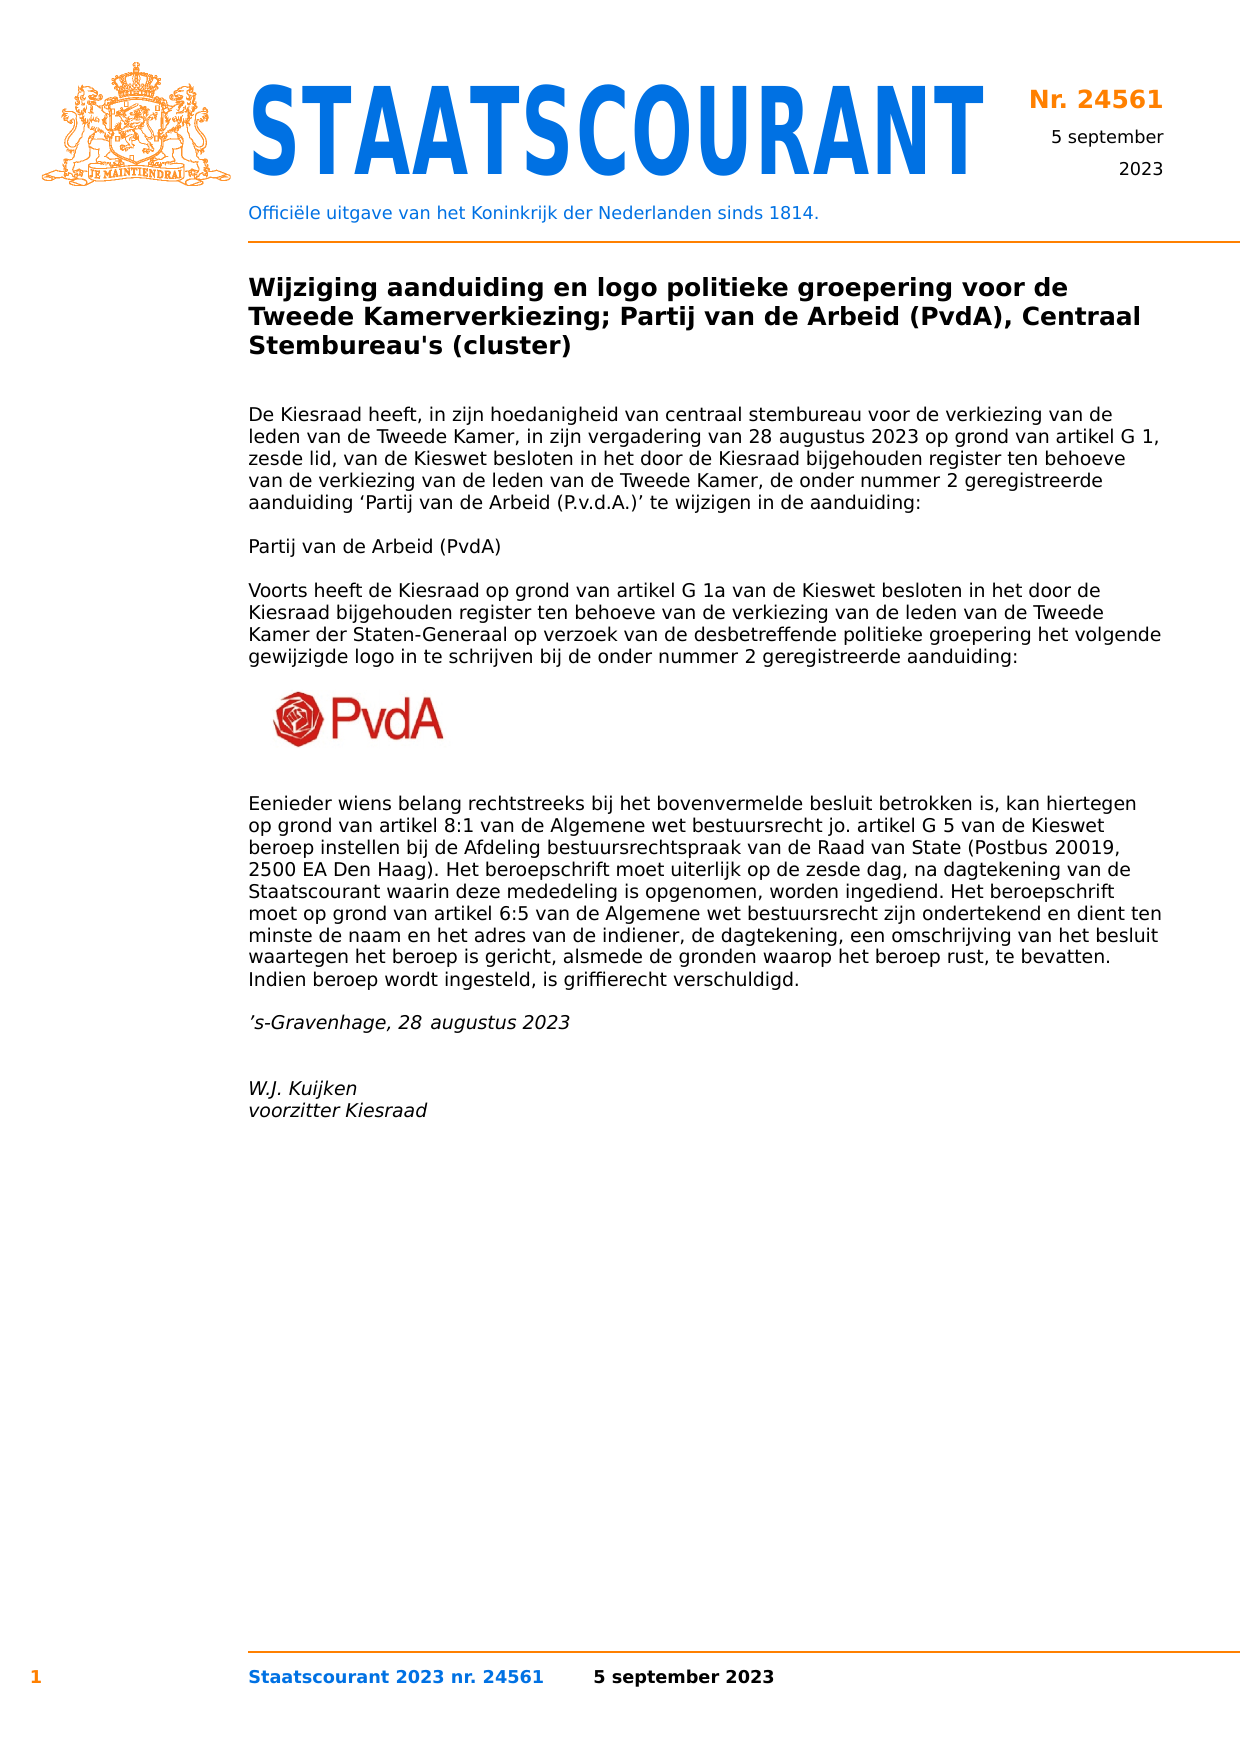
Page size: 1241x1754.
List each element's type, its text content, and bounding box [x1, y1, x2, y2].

table_header Nr. 24561 [998, 62, 1240, 121]
text Partij van de Arbeid (PvdA) [248, 536, 1163, 558]
text W.J. Kuijken voorzitter Kiesraad [248, 1056, 1163, 1122]
picture [41, 62, 231, 186]
table_cell 2023 [998, 153, 1240, 203]
subtitle Wijziging aanduiding en logo politieke groepering voor de Tweede Kamerverkiezing; Partij van de Arbeid (PvdA), Centraal Stembureau's (cluster) [248, 273, 1163, 361]
picture [248, 689, 467, 749]
table_header STAATSCOURANT [248, 62, 998, 203]
text Eenieder wiens belang rechtstreeks bij het bovenvermelde besluit betrokken is, kan hiertegen op grond van artikel 8:1 van de Algemene wet bestuursrecht jo. artikel G 5 van de Kieswet beroep instellen bij de Afdeling bestuursrechtspraak van de Raad van State (Postbus 20019, 2500 EA Den Haag). Het beroepschrift moet uiterlijk op de zesde dag, na dagtekening van de Staatscourant waarin deze mededeling is opgenomen, worden ingediend. Het beroepschrift moet op grond van artikel 6:5 van de Algemene wet bestuursrecht zijn ondertekend en dient ten minste de naam en het adres van de indiener, de dagtekening, een omschrijving van het besluit waartegen het beroep is gericht, alsmede de gronden waarop het beroep rust, te bevatten. Indien beroep wordt ingesteld, is griffierecht verschuldigd. [248, 793, 1163, 990]
table_cell 5 september [998, 121, 1240, 153]
table_cell Officiële uitgave van het Koninkrijk der Nederlanden sinds 1814. [248, 203, 1240, 241]
text ’s-Gravenhage, 28 augustus 2023 [248, 1012, 1163, 1034]
text De Kiesraad heeft, in zijn hoedanigheid van centraal stembureau voor de verkiezing van de leden van de Tweede Kamer, in zijn vergadering van 28 augustus 2023 op grond van artikel G 1, zesde lid, van de Kieswet besloten in het door de Kiesraad bijgehouden register ten behoeve van de verkiezing van de leden van de Tweede Kamer, de onder nummer 2 geregistreerde aanduiding ‘Partij van de Arbeid (P.v.d.A.)’ te wijzigen in de aanduiding: [248, 404, 1163, 514]
text Voorts heeft de Kiesraad op grond van artikel G 1a van de Kieswet besloten in het door de Kiesraad bijgehouden register ten behoeve van de verkiezing van de leden van de Tweede Kamer der Staten-Generaal op verzoek van de desbetreffende politieke groepering het volgende gewijzigde logo in te schrijven bij de onder nummer 2 geregistreerde aanduiding: [248, 580, 1163, 668]
table_header [25, 62, 248, 241]
